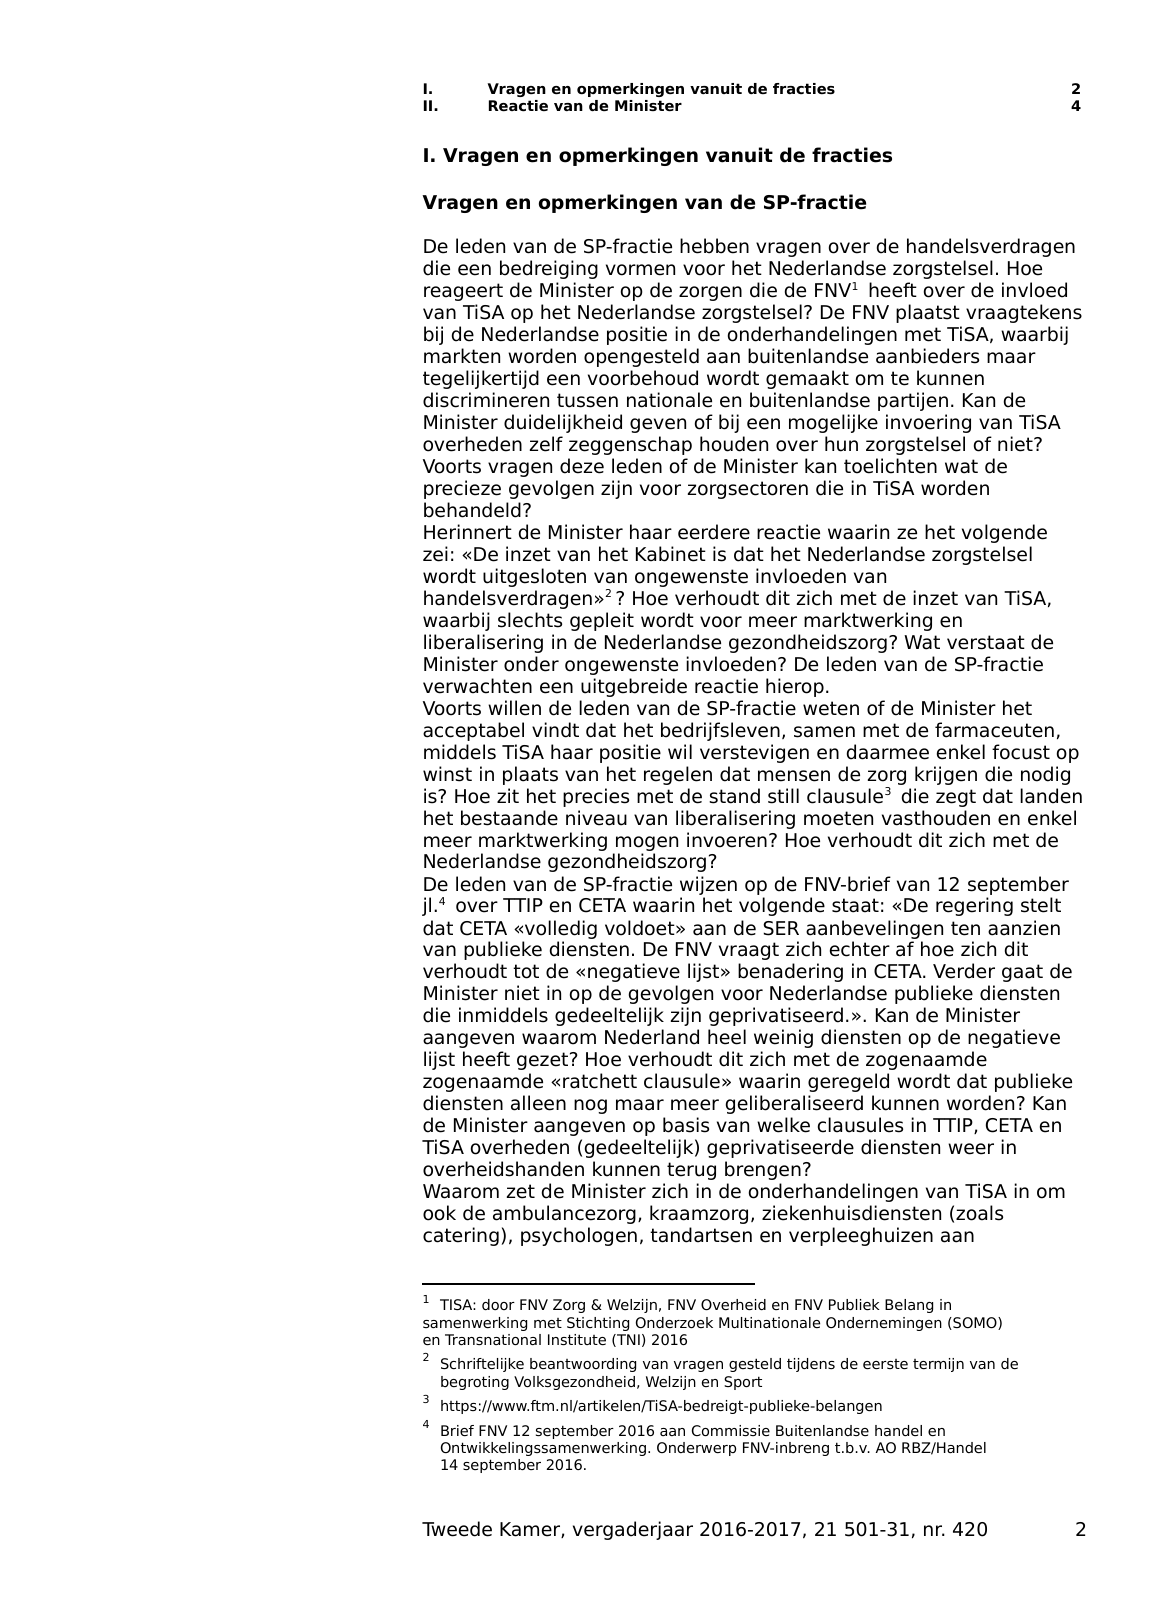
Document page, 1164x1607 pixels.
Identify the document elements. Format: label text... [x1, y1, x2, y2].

text Herinnert de Minister haar eerdere reactie waarin ze het volgende zei: «De inzet van het Kabinet is dat het Nederlandse zorgstelsel wordt uitgesloten van ongewenste invloeden van handelsverdragen»? Hoe verhoudt dit zich met de inzet van TiSA, waarbij slechts gepleit wordt voor meer marktwerking en liberalisering in de Nederlandse gezondheidszorg? Wat verstaat de Minister onder ongewenste invloeden? De leden van de SP-fractie verwachten een uitgebreide reactie hierop. [422, 522, 1087, 698]
subtitle Vragen en opmerkingen van de SP-fractie [422, 192, 1087, 214]
text samenwerking met Stichting Onderzoek Multinationale Ondernemingen (SOMO) [422, 1315, 1087, 1332]
table_cell Reactie van de Minister [481, 98, 1013, 115]
text De leden van de SP-fractie wijzen op de FNV-brief van 12 september jl. over TTIP en CETA waarin het volgende staat: «De regering stelt dat CETA «volledig voldoet» aan de SER aanbevelingen ten aanzien van publieke diensten. De FNV vraagt zich echter af hoe zich dit verhoudt tot de «negatieve lijst» benadering in CETA. Verder gaat de Minister niet in op de gevolgen voor Nederlandse publieke diensten die inmiddels gedeeltelijk zijn geprivatiseerd.». Kan de Minister aangeven waarom Nederland heel weinig diensten op de negatieve lijst heeft gezet? Hoe verhoudt dit zich met de zogenaamde zogenaamde «ratchett clausule» waarin geregeld wordt dat publieke diensten alleen nog maar meer geliberaliseerd kunnen worden? Kan de Minister aangeven op basis van welke clausules in TTIP, CETA en TiSA overheden (gedeeltelijk) geprivatiseerde diensten weer in overheidshanden kunnen terug brengen? [422, 873, 1087, 1181]
table_header Vragen en opmerkingen vanuit de fracties [481, 81, 1013, 98]
text https://www.ftm.nl/artikelen/TiSA-bedreigt-publieke-belangen [422, 1393, 1087, 1416]
text Schriftelijke beantwoording van vragen gesteld tijdens de eerste termijn van de begroting Volksgezondheid, Welzijn en Sport [422, 1352, 1087, 1391]
text en Transnational Institute (TNI) 2016 [422, 1332, 1087, 1349]
text Waarom zet de Minister zich in de onderhandelingen van TiSA in om ook de ambulancezorg, kraamzorg, ziekenhuisdiensten (zoals catering), psychologen, tandartsen en verpleeghuizen aan [422, 1181, 1087, 1247]
table_cell 4 [1013, 98, 1087, 115]
text TISA: door FNV Zorg & Welzijn, FNV Overheid en FNV Publiek Belang in [422, 1293, 1087, 1315]
text De leden van de SP-fractie hebben vragen over de handelsverdragen die een bedreiging vormen voor het Nederlandse zorgstelsel. Hoe reageert de Minister op de zorgen die de FNV heeft over de invloed van TiSA op het Nederlandse zorgstelsel? De FNV plaatst vraagtekens bij de Nederlandse positie in de onderhandelingen met TiSA, waarbij markten worden opengesteld aan buitenlandse aanbieders maar tegelijkertijd een voorbehoud wordt gemaakt om te kunnen discrimineren tussen nationale en buitenlandse partijen. Kan de Minister duidelijkheid geven of bij een mogelijke invoering van TiSA overheden zelf zeggenschap houden over hun zorgstelsel of niet? Voorts vragen deze leden of de Minister kan toelichten wat de precieze gevolgen zijn voor zorgsectoren die in TiSA worden behandeld? [422, 236, 1087, 522]
table_header I. [422, 81, 481, 98]
subtitle I. Vragen en opmerkingen vanuit de fracties [422, 145, 1087, 167]
text Voorts willen de leden van de SP-fractie weten of de Minister het acceptabel vindt dat het bedrijfsleven, samen met de farmaceuten, middels TiSA haar positie wil verstevigen en daarmee enkel focust op winst in plaats van het regelen dat mensen de zorg krijgen die nodig is? Hoe zit het precies met de stand still clausule die zegt dat landen het bestaande niveau van liberalisering moeten vasthouden en enkel meer marktwerking mogen invoeren? Hoe verhoudt dit zich met de Nederlandse gezondheidszorg? [422, 698, 1087, 873]
table_header 2 [1013, 81, 1087, 98]
text Brief FNV 12 september 2016 aan Commissie Buitenlandse handel en Ontwikkelingssamenwerking. Onderwerp FNV-inbreng t.b.v. AO RBZ/Handel 14 september 2016. [422, 1418, 1087, 1474]
table_cell II. [422, 98, 481, 115]
